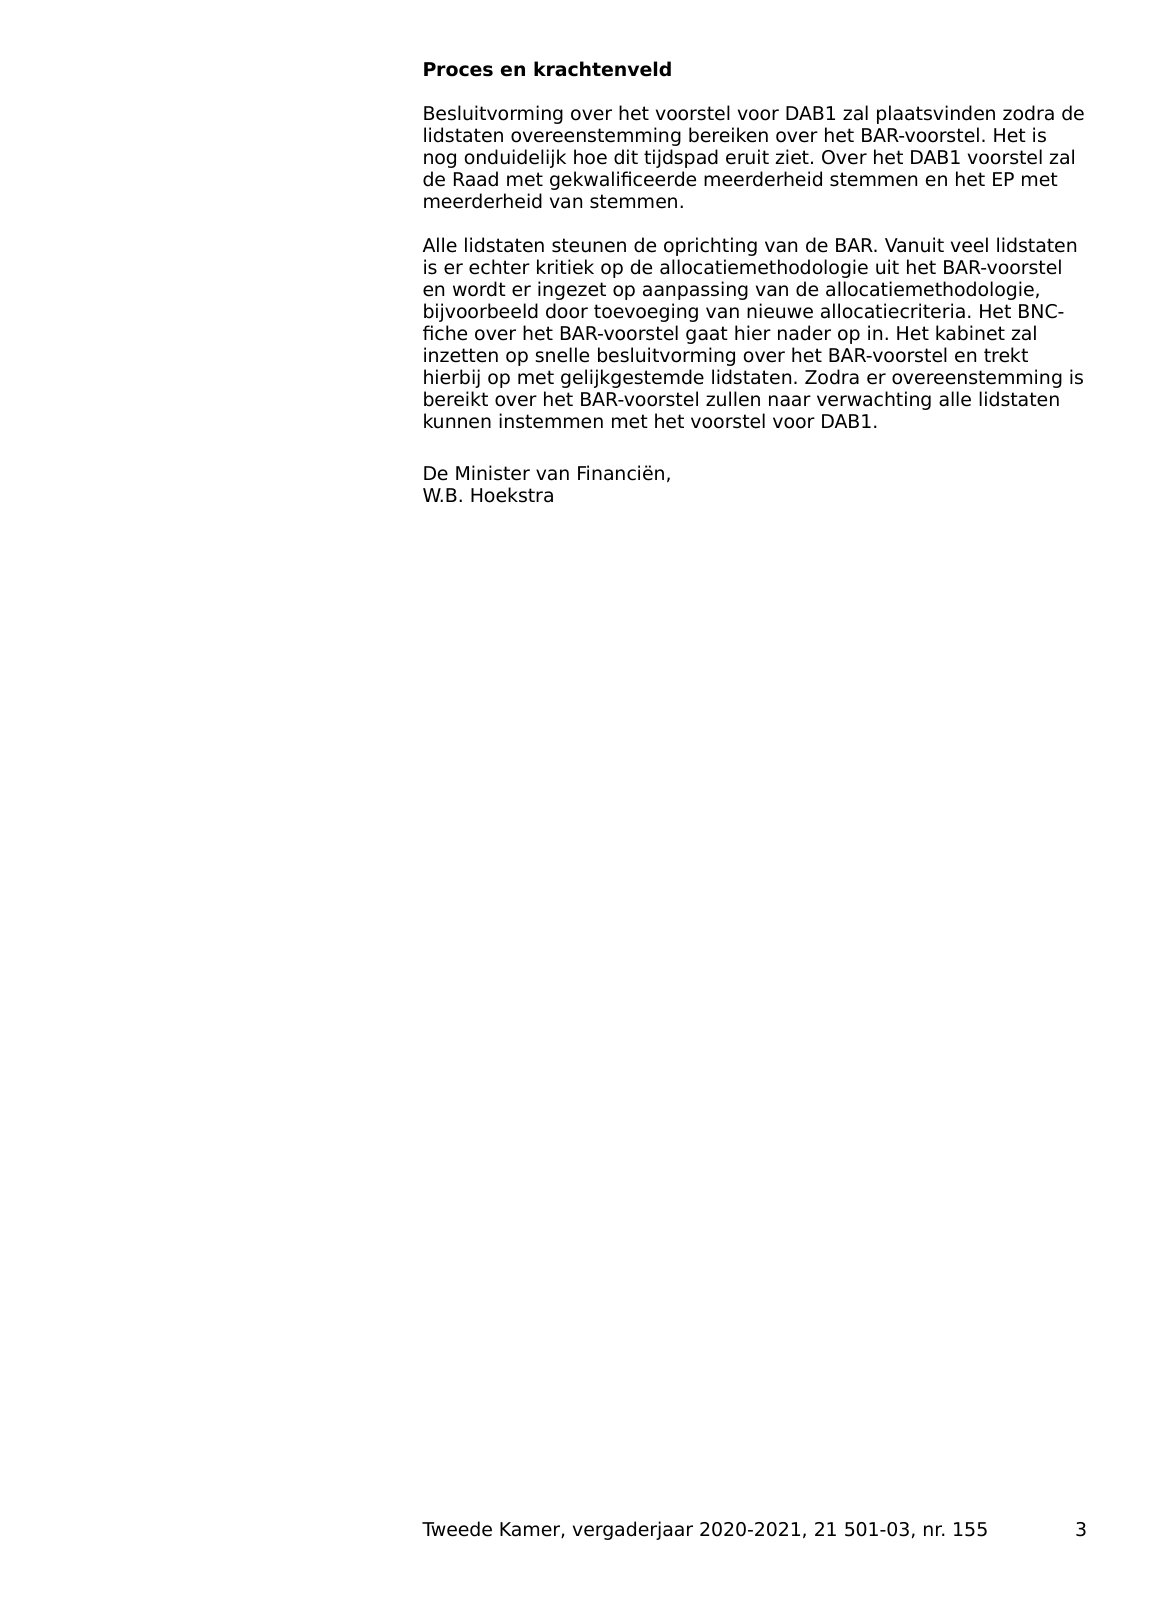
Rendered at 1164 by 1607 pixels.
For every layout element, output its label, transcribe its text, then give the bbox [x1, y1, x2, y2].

text De Minister van Financiën, W.B. Hoekstra [422, 463, 1087, 507]
text Alle lidstaten steunen de oprichting van de BAR. Vanuit veel lidstaten is er echter kritiek op de allocatiemethodologie uit het BAR-voorstel en wordt er ingezet op aanpassing van de allocatiemethodologie, bijvoorbeeld door toevoeging van nieuwe allocatiecriteria. Het BNC-fiche over het BAR-voorstel gaat hier nader op in. Het kabinet zal inzetten op snelle besluitvorming over het BAR-voorstel en trekt hierbij op met gelijkgestemde lidstaten. Zodra er overeenstemming is bereikt over het BAR-voorstel zullen naar verwachting alle lidstaten kunnen instemmen met het voorstel voor DAB1. [422, 235, 1087, 433]
subtitle Proces en krachtenveld [422, 59, 1087, 81]
text Besluitvorming over het voorstel voor DAB1 zal plaatsvinden zodra de lidstaten overeenstemming bereiken over het BAR-voorstel. Het is nog onduidelijk hoe dit tijdspad eruit ziet. Over het DAB1 voorstel zal de Raad met gekwalificeerde meerderheid stemmen en het EP met meerderheid van stemmen. [422, 103, 1087, 213]
